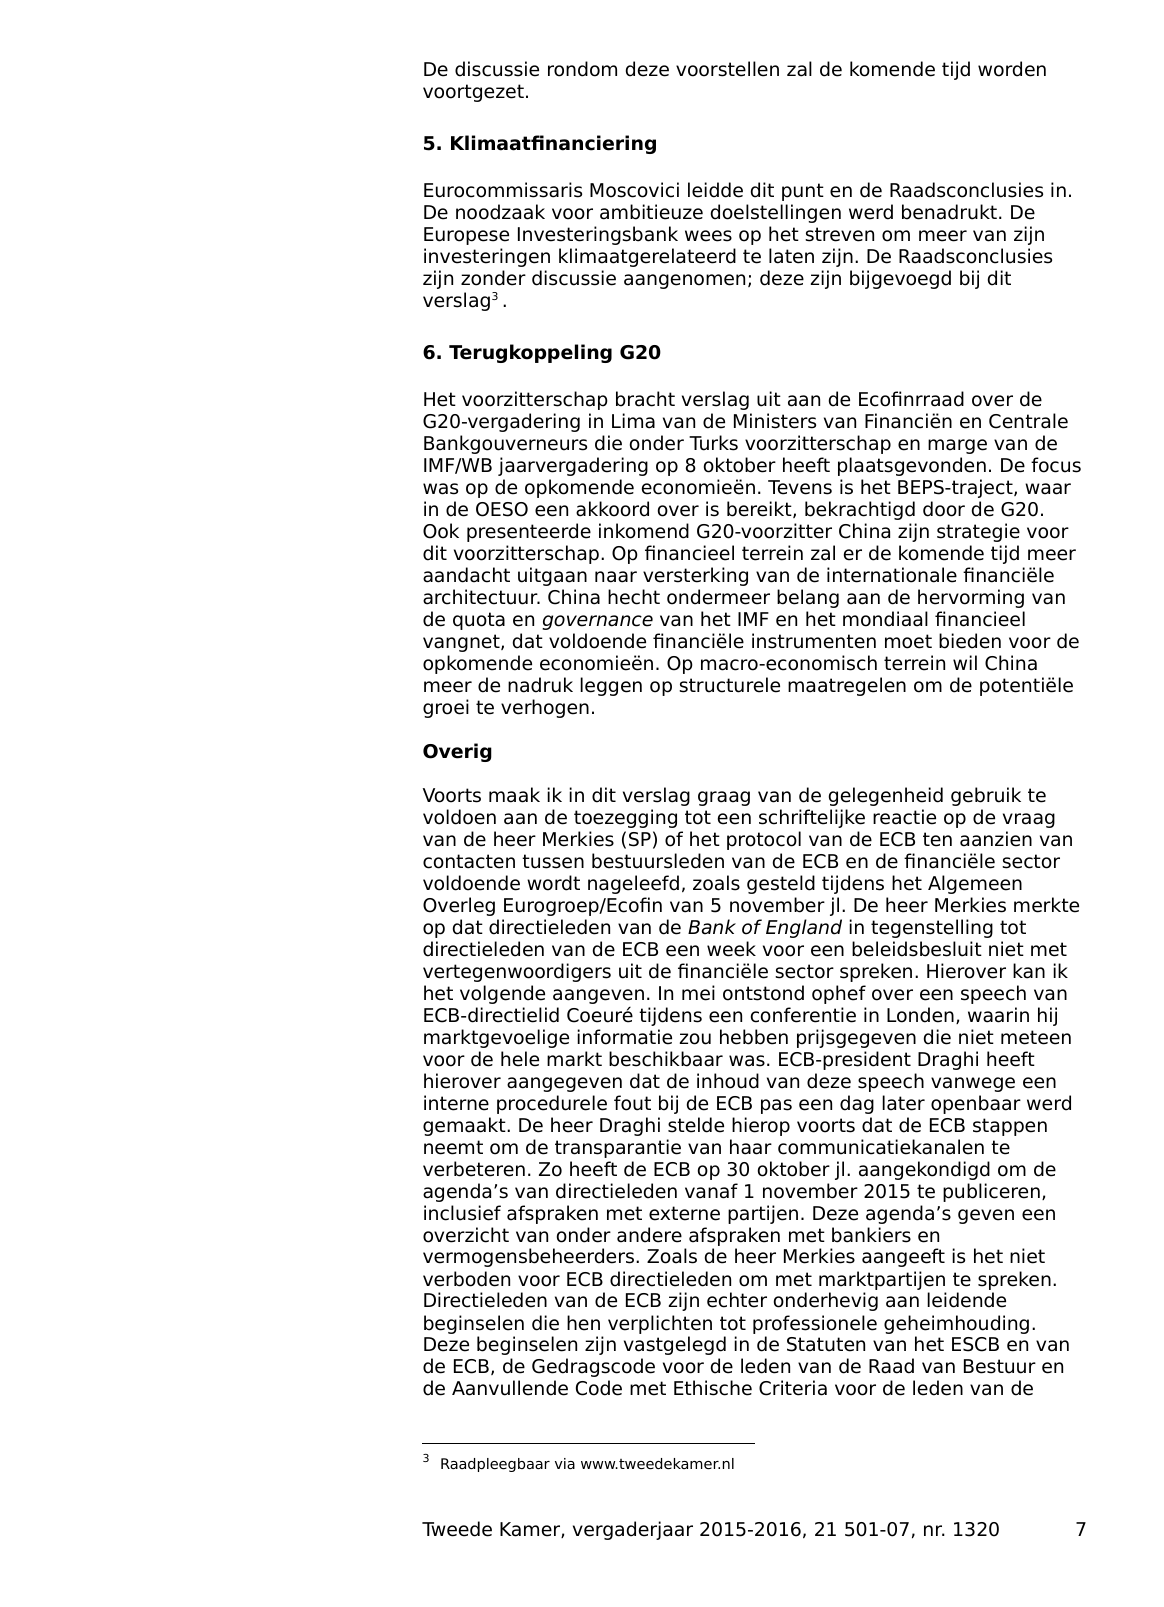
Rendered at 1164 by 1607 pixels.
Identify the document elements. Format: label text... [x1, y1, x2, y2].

text De discussie rondom deze voorstellen zal de komende tijd worden voortgezet. [422, 59, 1087, 103]
text Het voorzitterschap bracht verslag uit aan de Ecofinrraad over de G20-vergadering in Lima van de Ministers van Financiën en Centrale Bankgouverneurs die onder Turks voorzitterschap en marge van de IMF/WB jaarvergadering op 8 oktober heeft plaatsgevonden. De focus was op de opkomende economieën. Tevens is het BEPS-traject, waar in de OESO een akkoord over is bereikt, bekrachtigd door de G20. Ook presenteerde inkomend G20-voorzitter China zijn strategie voor dit voorzitterschap. Op financieel terrein zal er de komende tijd meer aandacht uitgaan naar versterking van de internationale financiële architectuur. China hecht ondermeer belang aan de hervorming van de quota en governance van het IMF en het mondiaal financieel vangnet, dat voldoende financiële instrumenten moet bieden voor de opkomende economieën. Op macro-economisch terrein wil China meer de nadruk leggen op structurele maatregelen om de potentiële groei te verhogen. [422, 389, 1087, 718]
subtitle 5. Klimaatfinanciering [422, 133, 1087, 155]
subtitle 6. Terugkoppeling G20 [422, 342, 1087, 364]
text Voorts maak ik in dit verslag graag van de gelegenheid gebruik te voldoen aan de toezegging tot een schriftelijke reactie op de vraag van de heer Merkies (SP) of het protocol van de ECB ten aanzien van contacten tussen bestuursleden van de ECB en de financiële sector voldoende wordt nageleefd, zoals gesteld tijdens het Algemeen Overleg Eurogroep/Ecofin van 5 november jl. De heer Merkies merkte op dat directieleden van de Bank of England in tegenstelling tot directieleden van de ECB een week voor een beleidsbesluit niet met vertegenwoordigers uit de financiële sector spreken. Hierover kan ik het volgende aangeven. In mei ontstond ophef over een speech van ECB-directielid Coeuré tijdens een conferentie in Londen, waarin hij marktgevoelige informatie zou hebben prijsgegeven die niet meteen voor de hele markt beschikbaar was. ECB-president Draghi heeft hierover aangegeven dat de inhoud van deze speech vanwege een interne procedurele fout bij de ECB pas een dag later openbaar werd gemaakt. De heer Draghi stelde hierop voorts dat de ECB stappen neemt om de transparantie van haar communicatiekanalen te verbeteren. Zo heeft de ECB op 30 oktober jl. aangekondigd om de agenda’s van directieleden vanaf 1 november 2015 te publiceren, inclusief afspraken met externe partijen. Deze agenda’s geven een overzicht van onder andere afspraken met bankiers en vermogensbeheerders. Zoals de heer Merkies aangeeft is het niet verboden voor ECB directieleden om met marktpartijen te spreken. Directieleden van de ECB zijn echter onderhevig aan leidende beginselen die hen verplichten tot professionele geheimhouding. Deze beginselen zijn vastgelegd in de Statuten van het ESCB en van de ECB, de Gedragscode voor de leden van de Raad van Bestuur en de Aanvullende Code met Ethische Criteria voor de leden van de [422, 785, 1087, 1400]
text Raadpleegbaar via www.tweedekamer.nl [422, 1452, 1087, 1474]
text Eurocommissaris Moscovici leidde dit punt en de Raadsconclusies in. De noodzaak voor ambitieuze doelstellingen werd benadrukt. De Europese Investeringsbank wees op het streven om meer van zijn investeringen klimaatgerelateerd te laten zijn. De Raadsconclusies zijn zonder discussie aangenomen; deze zijn bijgevoegd bij dit verslag. [422, 180, 1087, 312]
subtitle Overig [422, 741, 1087, 763]
